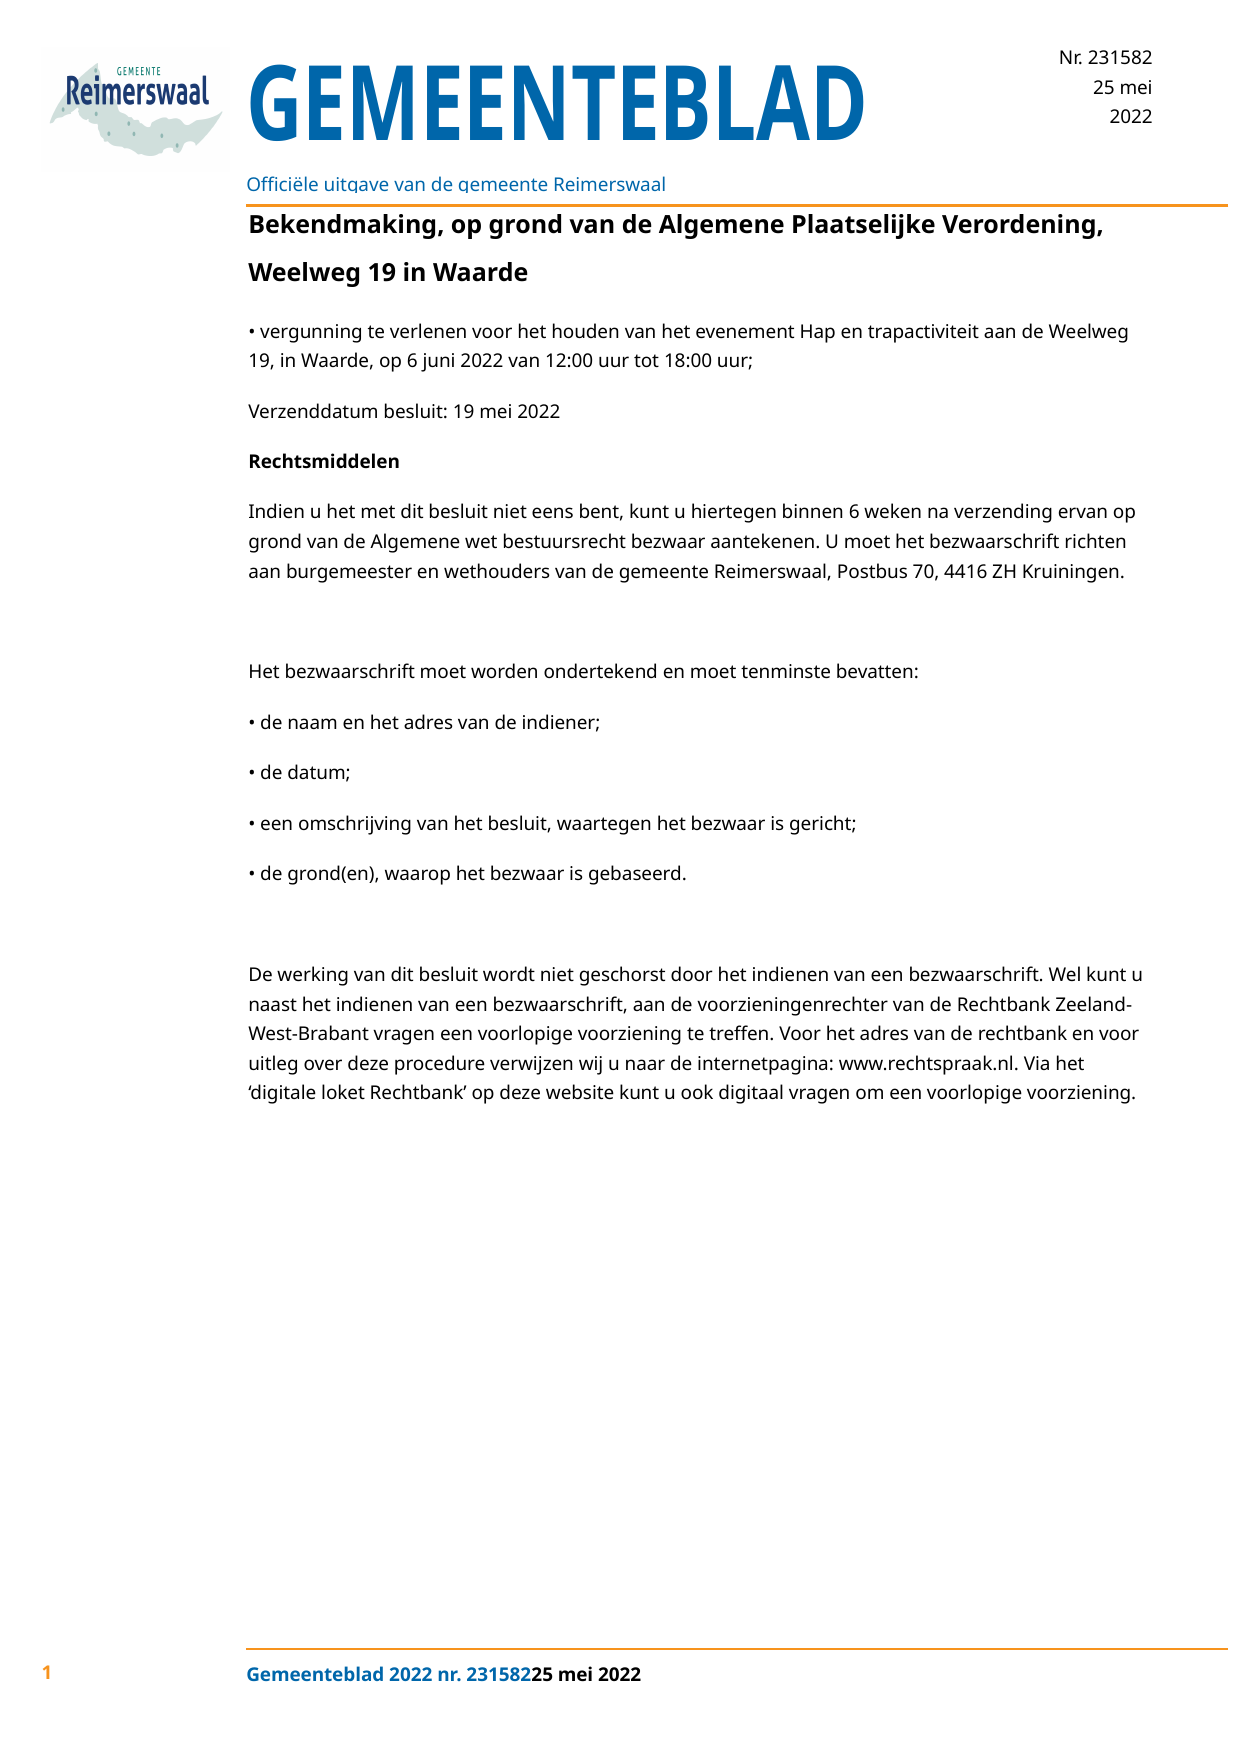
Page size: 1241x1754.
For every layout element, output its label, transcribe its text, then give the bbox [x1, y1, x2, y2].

text • vergunning te verlenen voor het houden van het evenement Hap en trapactiviteit aan de Weelweg 19, in Waarde, op 6 juni 2022 van 12:00 uur tot 18:00 uur; [248, 318, 1152, 373]
text • de naam en het adres van de indiener; [248, 709, 1152, 735]
text • een omschrijving van het besluit, waartegen het bezwaar is gericht; [248, 810, 1152, 836]
text • de datum; [248, 759, 1152, 785]
text Verzenddatum besluit: ‎19 mei 2022 [248, 398, 1152, 424]
text Het bezwaarschrift moet worden ondertekend en moet tenminste bevatten: [248, 659, 1152, 684]
text • de grond(en), waarop het bezwaar is gebaseerd. [248, 860, 1152, 886]
text Rechtsmiddelen [248, 448, 1152, 474]
text Bekendmaking, op grond van de Algemene Plaatselijke Verordening, Weelweg 19 in Waarde [248, 207, 1152, 288]
text Indien u het met dit besluit niet eens bent, kunt u hiertegen binnen 6 weken na verzending ervan op grond van de Algemene wet bestuursrecht bezwaar aantekenen. U moet het bezwaarschrift richten aan burgemeester en wethouders van de gemeente Reimerswaal, Postbus 70, 4416 ZH Kruiningen. [248, 499, 1152, 584]
text De werking van dit besluit wordt niet geschorst door het indienen van een bezwaarschrift. Wel kunt u naast het indienen van een bezwaarschrift, aan de voorzieningenrechter van de Rechtbank Zeeland-West-Brabant vragen een voorlopige voorziening te treffen. Voor het adres van de rechtbank en voor uitleg over deze procedure verwijzen wij u naar de internetpagina: www.rechtspraak.nl. Via het ‘digitale loket Rechtbank’ op deze website kunt u ook digitaal vragen om een voorlopige voorziening. [248, 961, 1152, 1105]
picture [41, 47, 231, 172]
